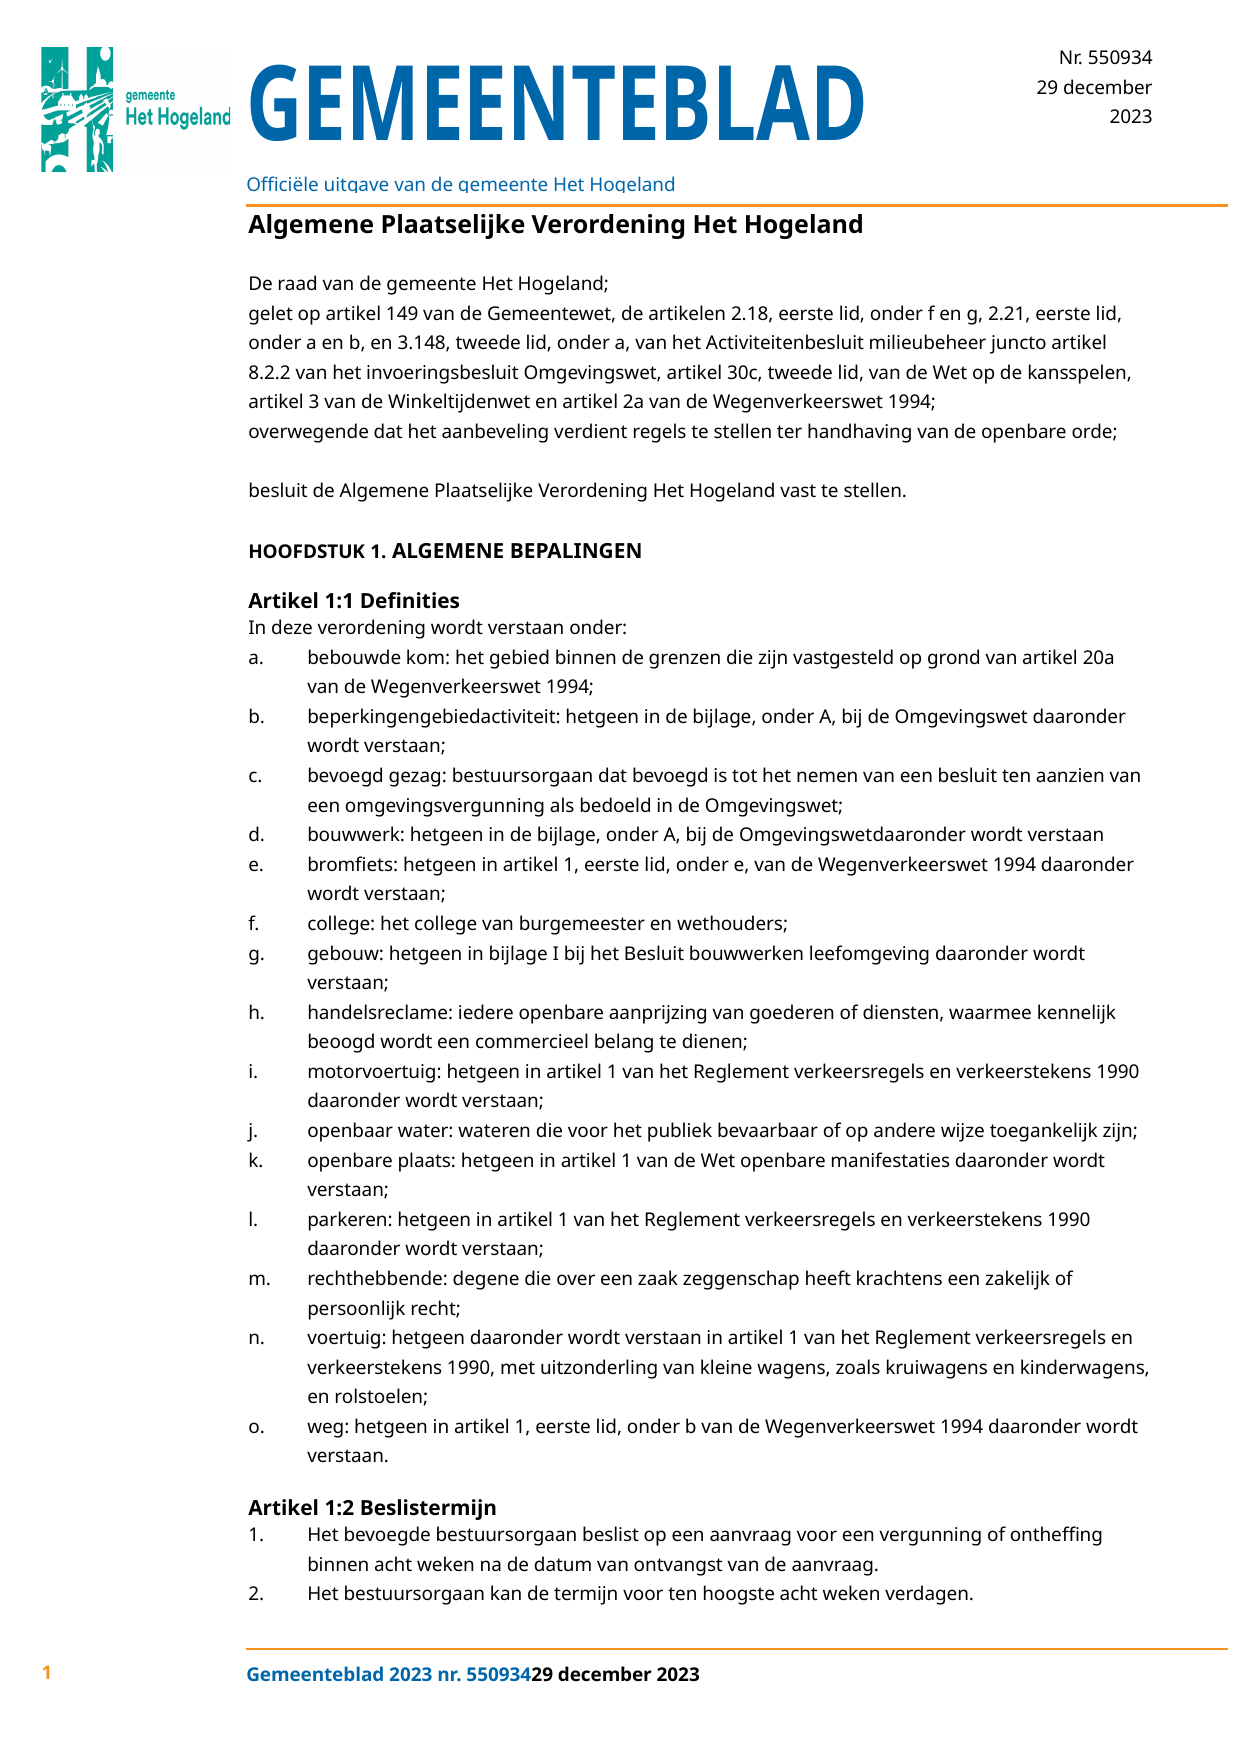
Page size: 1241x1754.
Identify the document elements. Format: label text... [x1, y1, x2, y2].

list voertuig: hetgeen daaronder wordt verstaan in artikel 1 van het Reglement verkeersregels en verkeerstekens 1990, met uitzonderling van kleine wagens, zoals kruiwagens en kinderwagens, en rolstoelen; [248, 1324, 1152, 1409]
list beperkingengebiedactiviteit: hetgeen in de bijlage, onder A, bij de Omgevingswet daaronder wordt verstaan; [248, 703, 1152, 758]
list bromfiets: hetgeen in artikel 1, eerste lid, onder e, van de Wegenverkeerswet 1994 daaronder wordt verstaan; [248, 851, 1152, 906]
text overwegende dat het aanbeveling verdient regels te stellen ter handhaving van de openbare orde; [248, 418, 1152, 444]
list bebouwde kom: het gebied binnen de grenzen die zijn vastgesteld op grond van artikel 20a van de Wegenverkeerswet 1994; [248, 644, 1152, 699]
list bouwwerk: hetgeen in de bijlage, onder A, bij de Omgevingswetdaaronder wordt verstaan [248, 821, 1152, 847]
list openbaar water: wateren die voor het publiek bevaarbaar of op andere wijze toegankelijk zijn; [248, 1117, 1152, 1143]
list handelsreclame: iedere openbare aanprijzing van goederen of diensten, waarmee kennelijk beoogd wordt een commercieel belang te dienen; [248, 999, 1152, 1054]
list parkeren: hetgeen in artikel 1 van het Reglement verkeersregels en verkeerstekens 1990 daaronder wordt verstaan; [248, 1206, 1152, 1261]
text besluit de Algemene Plaatselijke Verordening Het Hogeland vast te stellen. [248, 477, 1152, 503]
text De raad van de gemeente Het Hogeland; [248, 270, 1152, 296]
list Het bevoegde bestuursorgaan beslist op een aanvraag voor een vergunning of ontheffing binnen acht weken na de datum van ontvangst van de aanvraag. [248, 1521, 1152, 1577]
list weg: hetgeen in artikel 1, eerste lid, onder b van de Wegenverkeerswet 1994 daaronder wordt verstaan. [248, 1413, 1152, 1468]
text Algemene Plaatselijke Verordening Het Hogeland [248, 207, 1152, 241]
text Artikel 1:2 Beslistermijn [248, 1493, 1152, 1521]
list gebouw: hetgeen in bijlage I bij het Besluit bouwwerken leefomgeving daaronder wordt verstaan; [248, 940, 1152, 995]
list college: het college van burgemeester en wethouders; [248, 910, 1152, 936]
text HOOFDSTUK 1. ALGEMENE BEPALINGEN [248, 537, 1152, 565]
text gelet op artikel 149 van de Gemeentewet, de artikelen 2.18, eerste lid, onder f en g, 2.21, eerste lid, onder a en b, en 3.148, tweede lid, onder a, van het Activiteitenbesluit milieubeheer juncto artikel 8.2.2 van het invoeringsbesluit Omgevingswet, artikel 30c, tweede lid, van de Wet op de kansspelen, artikel 3 van de Winkeltijdenwet en artikel 2a van de Wegenverkeerswet 1994; [248, 300, 1152, 414]
text In deze verordening wordt verstaan onder: [248, 614, 1152, 640]
list rechthebbende: degene die over een zaak zeggenschap heeft krachtens een zakelijk of persoonlijk recht; [248, 1265, 1152, 1320]
list bevoegd gezag: bestuursorgaan dat bevoegd is tot het nemen van een besluit ten aanzien van een omgevingsvergunning als bedoeld in de Omgevingswet; [248, 762, 1152, 817]
text Artikel 1:1 Definities [248, 586, 1152, 614]
list openbare plaats: hetgeen in artikel 1 van de Wet openbare manifestaties daaronder wordt verstaan; [248, 1147, 1152, 1202]
picture [41, 47, 231, 172]
list Het bestuursorgaan kan de termijn voor ten hoogste acht weken verdagen. [248, 1581, 1152, 1606]
list motorvoertuig: hetgeen in artikel 1 van het Reglement verkeersregels en verkeerstekens 1990 daaronder wordt verstaan; [248, 1058, 1152, 1113]
